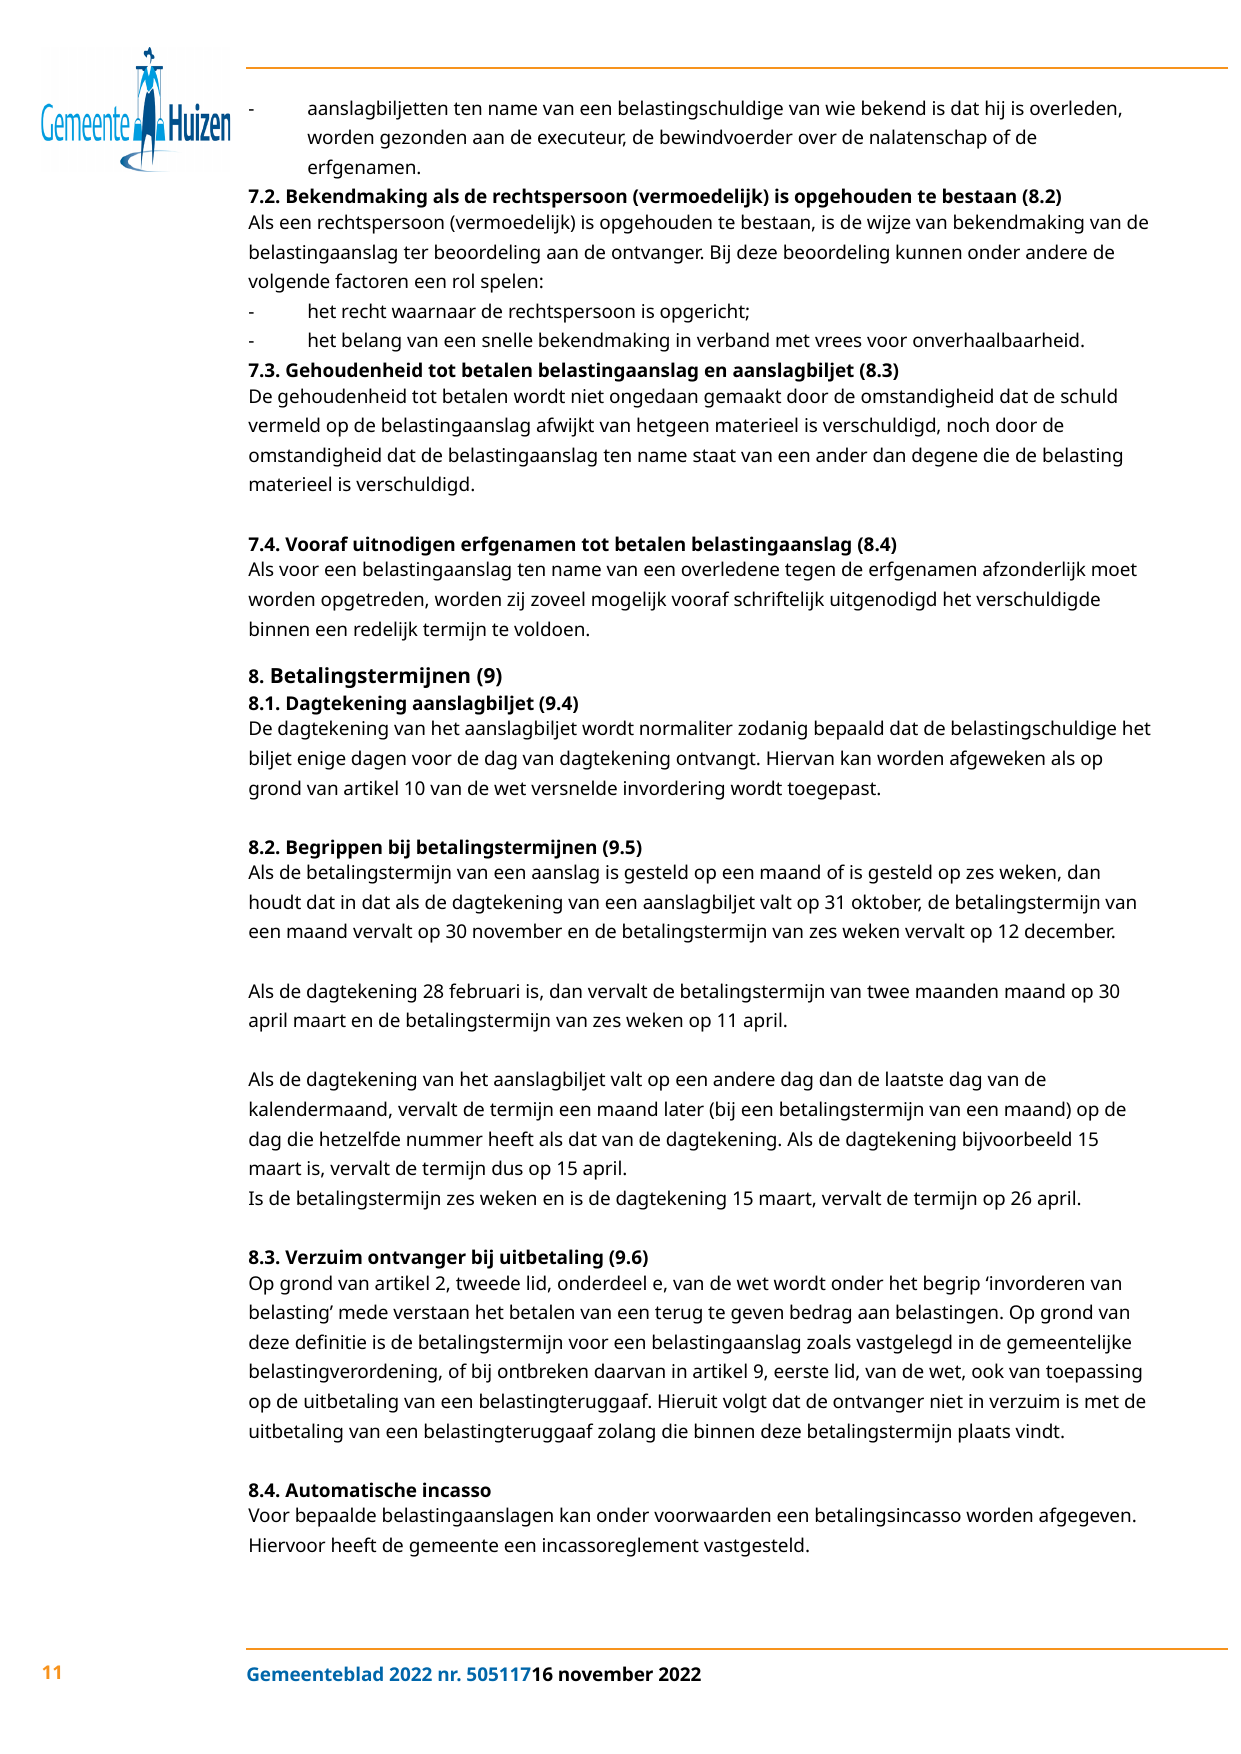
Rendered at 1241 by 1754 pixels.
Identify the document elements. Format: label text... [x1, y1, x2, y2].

text Als voor een belastingaanslag ten name van een overledene tegen de erfgenamen afzonderlijk moet worden opgetreden, worden zij zoveel mogelijk vooraf schriftelijk uitgenodigd het verschuldigde binnen een redelijk termijn te voldoen. [248, 557, 1152, 641]
text 7.4. Vooraf uitnodigen erfgenamen tot betalen belastingaanslag (8.4) [248, 531, 1152, 557]
text 8.1. Dagtekening aanslagbiljet (9.4) [248, 690, 1152, 716]
text Is de betalingstermijn zes weken en is de dagtekening 15 maart, vervalt de termijn op 26 april. [248, 1185, 1152, 1211]
text De dagtekening van het aanslagbiljet wordt normaliter zodanig bepaald dat de belastingschuldige het biljet enige dagen voor de dag van dagtekening ontvangt. Hiervan kan worden afgeweken als op grond van artikel 10 van de wet versnelde invordering wordt toegepast. [248, 716, 1152, 800]
text 8. Betalingstermijnen (9) [248, 661, 1152, 690]
list het recht waarnaar de rechtspersoon is opgericht; [248, 298, 1152, 324]
text 8.3. Verzuim ontvanger bij uitbetaling (9.6) [248, 1244, 1152, 1270]
list aanslagbiljetten ten name van een belastingschuldige van wie bekend is dat hij is overleden, worden gezonden aan de executeur, de bewindvoerder over de nalatenschap of de erfgenamen. [248, 95, 1152, 180]
text Als de dagtekening 28 februari is, dan vervalt de betalingstermijn van twee maanden maand op 30 april maart en de betalingstermijn van zes weken op 11 april. [248, 978, 1152, 1033]
text 7.3. Gehoudenheid tot betalen belastingaanslag en aanslagbiljet (8.3) [248, 357, 1152, 383]
list het belang van een snelle bekendmaking in verband met vrees voor onverhaalbaarheid. [248, 328, 1152, 353]
text 7.2. Bekendmaking als de rechtspersoon (vermoedelijk) is opgehouden te bestaan (8.2) [248, 183, 1152, 209]
text Voor bepaalde belastingaanslagen kan onder voorwaarden een betalingsincasso worden afgegeven. Hiervoor heeft de gemeente een incassoreglement vastgesteld. [248, 1503, 1152, 1558]
text Als de dagtekening van het aanslagbiljet valt op een andere dag dan de laatste dag van de kalendermaand, vervalt de termijn een maand later (bij een betalingstermijn van een maand) op de dag die hetzelfde nummer heeft als dat van de dagtekening. Als de dagtekening bijvoorbeeld 15 maart is, vervalt de termijn dus op 15 april. [248, 1067, 1152, 1181]
text De gehoudenheid tot betalen wordt niet ongedaan gemaakt door de omstandigheid dat de schuld vermeld op de belastingaanslag afwijkt van hetgeen materieel is verschuldigd, noch door de omstandigheid dat de belastingaanslag ten name staat van een ander dan degene die de belasting materieel is verschuldigd. [248, 383, 1152, 497]
text 8.2. Begrippen bij betalingstermijnen (9.5) [248, 834, 1152, 859]
text 8.4. Automatische incasso [248, 1477, 1152, 1503]
picture [41, 47, 231, 172]
text Als een rechtspersoon (vermoedelijk) is opgehouden te bestaan, is de wijze van bekendmaking van de belastingaanslag ter beoordeling aan de ontvanger. Bij deze beoordeling kunnen onder andere de volgende factoren een rol spelen: [248, 209, 1152, 294]
text Als de betalingstermijn van een aanslag is gesteld op een maand of is gesteld op zes weken, dan houdt dat in dat als de dagtekening van een aanslagbiljet valt op 31 oktober, de betalingstermijn van een maand vervalt op 30 november en de betalingstermijn van zes weken vervalt op 12 december. [248, 859, 1152, 944]
text Op grond van artikel 2, tweede lid, onderdeel e, van de wet wordt onder het begrip ‘invorderen van belasting’ mede verstaan het betalen van een terug te geven bedrag aan belastingen. Op grond van deze definitie is de betalingstermijn voor een belastingaanslag zoals vastgelegd in de gemeentelijke belastingverordening, of bij ontbreken daarvan in artikel 9, eerste lid, van de wet, ook van toepassing op de uitbetaling van een belastingteruggaaf. Hieruit volgt dat de ontvanger niet in verzuim is met de uitbetaling van een belastingteruggaaf zolang die binnen deze betalingstermijn plaats vindt. [248, 1270, 1152, 1443]
